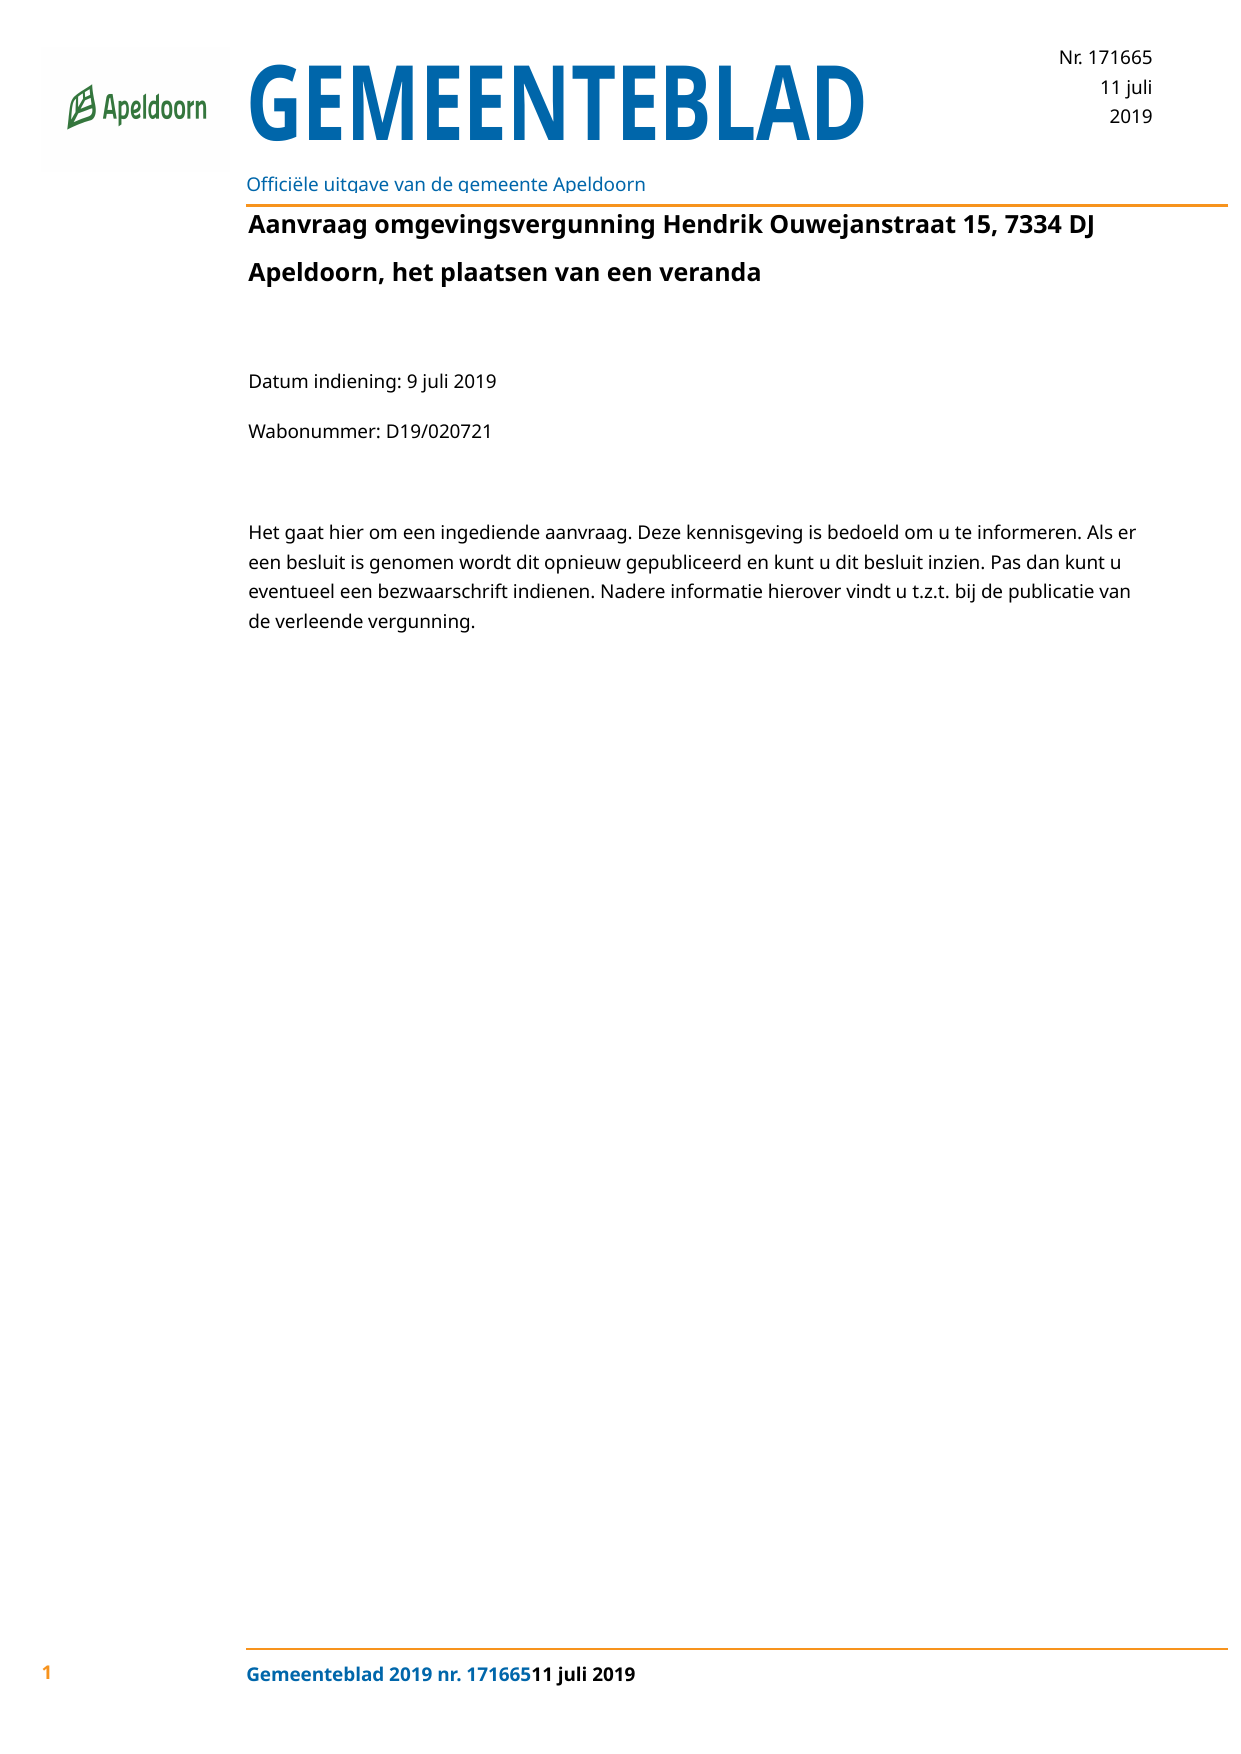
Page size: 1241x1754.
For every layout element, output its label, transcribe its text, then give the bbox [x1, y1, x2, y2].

text Datum indiening: 9 juli 2019 [248, 368, 1152, 394]
picture [41, 47, 231, 172]
text Het gaat hier om een ingediende aanvraag. Deze kennisgeving is bedoeld om u te informeren. Als er een besluit is genomen wordt dit opnieuw gepubliceerd en kunt u dit besluit inzien. Pas dan kunt u eventueel een bezwaarschrift indienen. Nadere informatie hierover vindt u t.z.t. bij de publicatie van de verleende vergunning. [248, 519, 1152, 634]
text Wabonummer: D19/020721 [248, 419, 1152, 444]
text Aanvraag omgevingsvergunning Hendrik Ouwejanstraat 15, 7334 DJ Apeldoorn, het plaatsen van een veranda [248, 207, 1152, 288]
